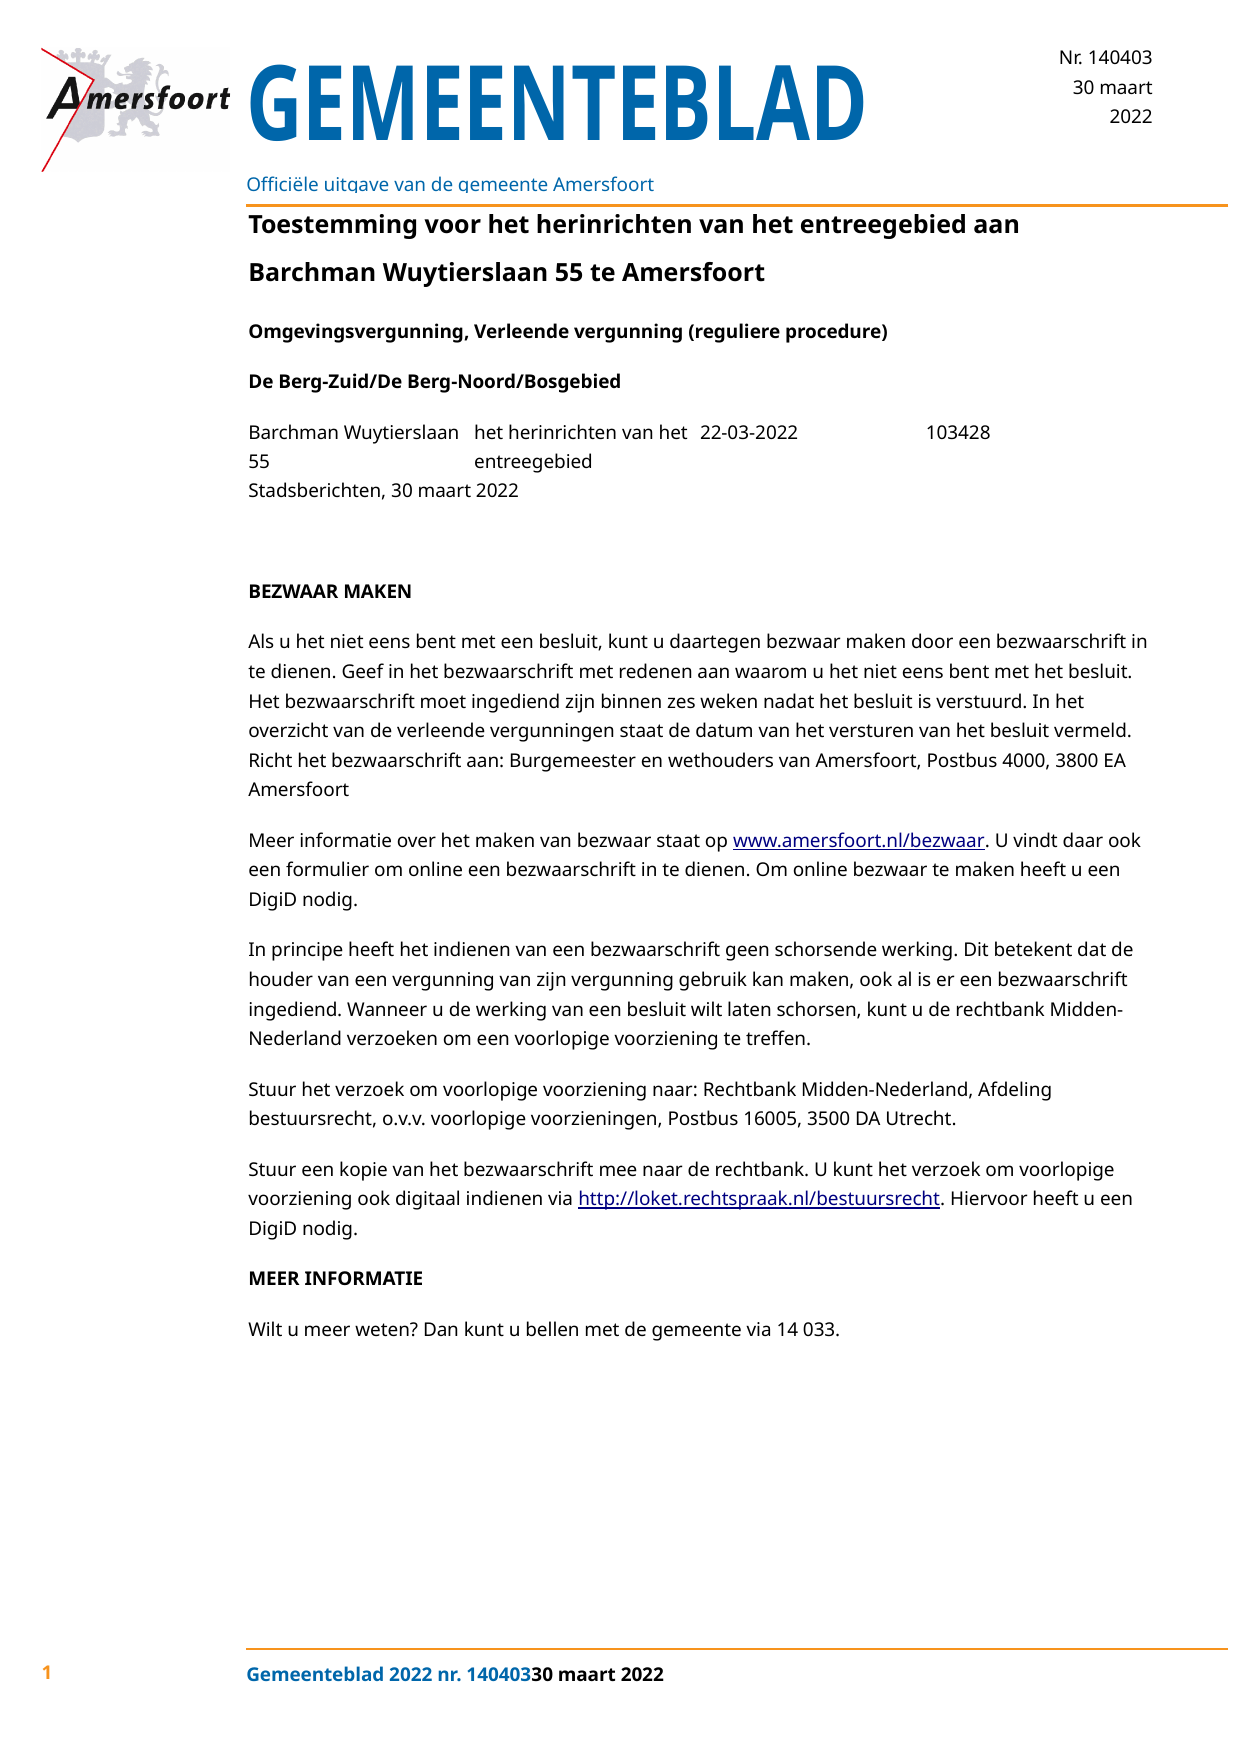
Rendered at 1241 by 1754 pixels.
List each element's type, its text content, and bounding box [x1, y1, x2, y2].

table_header het herinrichten van het entreegebied [474, 419, 700, 474]
text BEZWAAR MAKEN [248, 578, 1152, 604]
text Omgevingsvergunning, Verleende vergunning (reguliere procedure) [248, 318, 1152, 344]
text Meer informatie over het maken van bezwaar staat op www.amersfoort.nl/bezwaar. U vindt daar ook een formulier om online een bezwaarschrift in te dienen. Om online bezwaar te maken heeft u een DigiD nodig. [248, 827, 1152, 912]
text Stuur het verzoek om voorlopige voorziening naar: Rechtbank Midden-Nederland, Afdeling bestuursrecht, o.v.v. voorlopige voorzieningen, Postbus 16005, 3500 DA Utrecht. [248, 1076, 1152, 1131]
text MEER INFORMATIE [248, 1265, 1152, 1291]
text Wilt u meer weten? Dan kunt u bellen met de gemeente via 14 033. [248, 1316, 1152, 1341]
picture [41, 47, 231, 172]
text Toestemming voor het herinrichten van het entreegebied aan Barchman Wuytierslaan 55 te Amersfoort [248, 207, 1152, 288]
table_header 103428 [926, 419, 1152, 474]
text Als u het niet eens bent met een besluit, kunt u daartegen bezwaar maken door een bezwaarschrift in te dienen. Geef in het bezwaarschrift met redenen aan waarom u het niet eens bent met het besluit. Het bezwaarschrift moet ingediend zijn binnen zes weken nadat het besluit is verstuurd. In het overzicht van de verleende vergunningen staat de datum van het versturen van het besluit vermeld. Richt het bezwaarschrift aan: Burgemeester en wethouders van Amersfoort, Postbus 4000, 3800 EA Amersfoort [248, 629, 1152, 802]
table_header 22-03-2022 [700, 419, 926, 474]
text In principe heeft het indienen van een bezwaarschrift geen schorsende werking. Dit betekent dat de houder van een vergunning van zijn vergunning gebruik kan maken, ook al is er een bezwaarschrift ingediend. Wanneer u de werking van een besluit wilt laten schorsen, kunt u de rechtbank Midden-Nederland verzoeken om een voorlopige voorziening te treffen. [248, 937, 1152, 1051]
text Stadsberichten, 30 maart 2022 [248, 477, 1152, 503]
text De Berg-Zuid/De Berg-Noord/Bosgebied [248, 368, 1152, 394]
table_header Barchman Wuytierslaan 55 [248, 419, 474, 474]
text Stuur een kopie van het bezwaarschrift mee naar de rechtbank. U kunt het verzoek om voorlopige voorziening ook digitaal indienen via http://loket.rechtspraak.nl/bestuursrecht. Hiervoor heeft u een DigiD nodig. [248, 1156, 1152, 1241]
